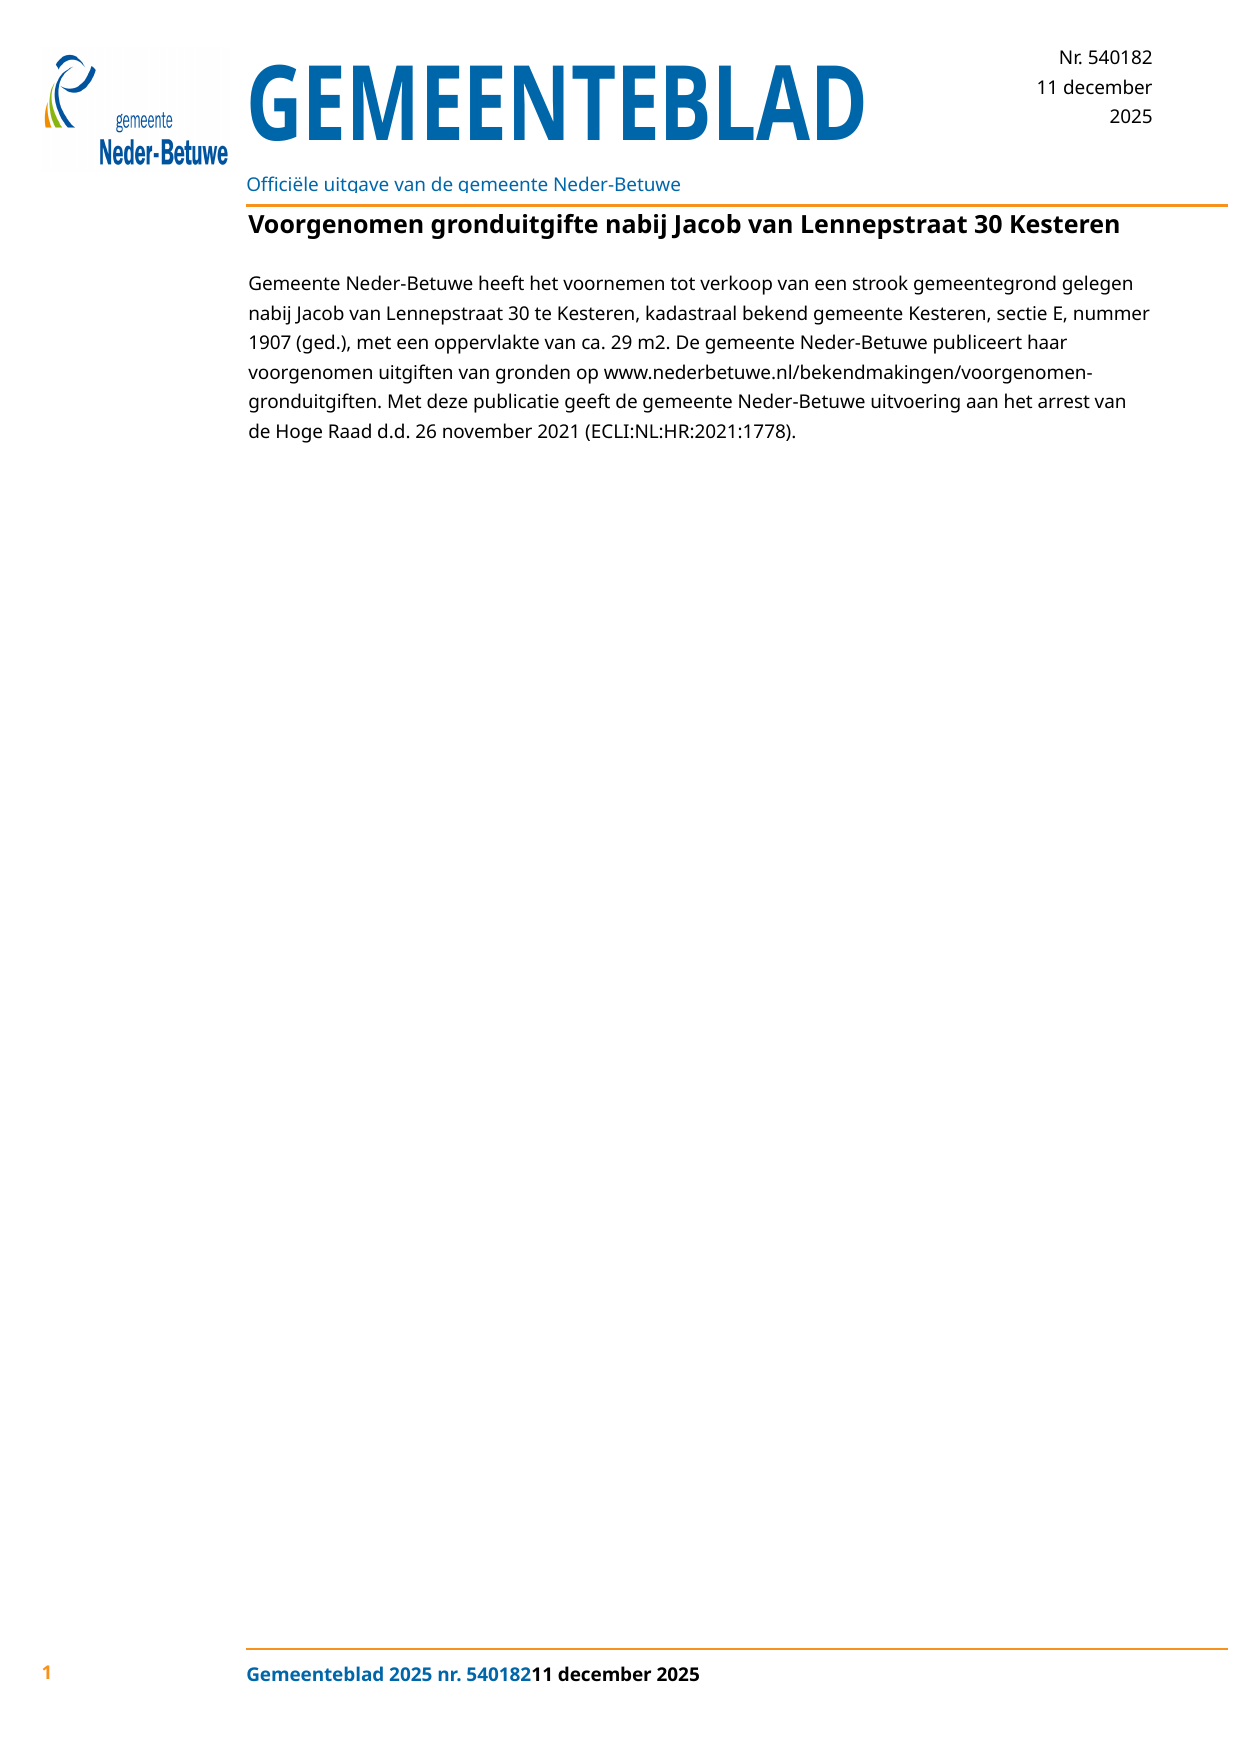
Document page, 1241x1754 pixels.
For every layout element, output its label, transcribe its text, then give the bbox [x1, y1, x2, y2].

text Gemeente Neder-Betuwe heeft het voornemen tot verkoop van een strook gemeentegrond gelegen nabij Jacob van Lennepstraat 30 te Kesteren, kadastraal bekend gemeente Kesteren, sectie E, nummer 1907 (ged.), met een oppervlakte van ca. 29 m2. De gemeente Neder-Betuwe publiceert haar voorgenomen uitgiften van gronden op www.nederbetuwe.nl/bekendmakingen/voorgenomen-gronduitgiften. Met deze publicatie geeft de gemeente Neder-Betuwe uitvoering aan het arrest van de Hoge Raad d.d. 26 november 2021 (ECLI:NL:HR:2021:1778). [248, 270, 1152, 444]
picture [41, 47, 231, 172]
text Voorgenomen gronduitgifte nabij Jacob van Lennepstraat 30 Kesteren [248, 207, 1152, 241]
